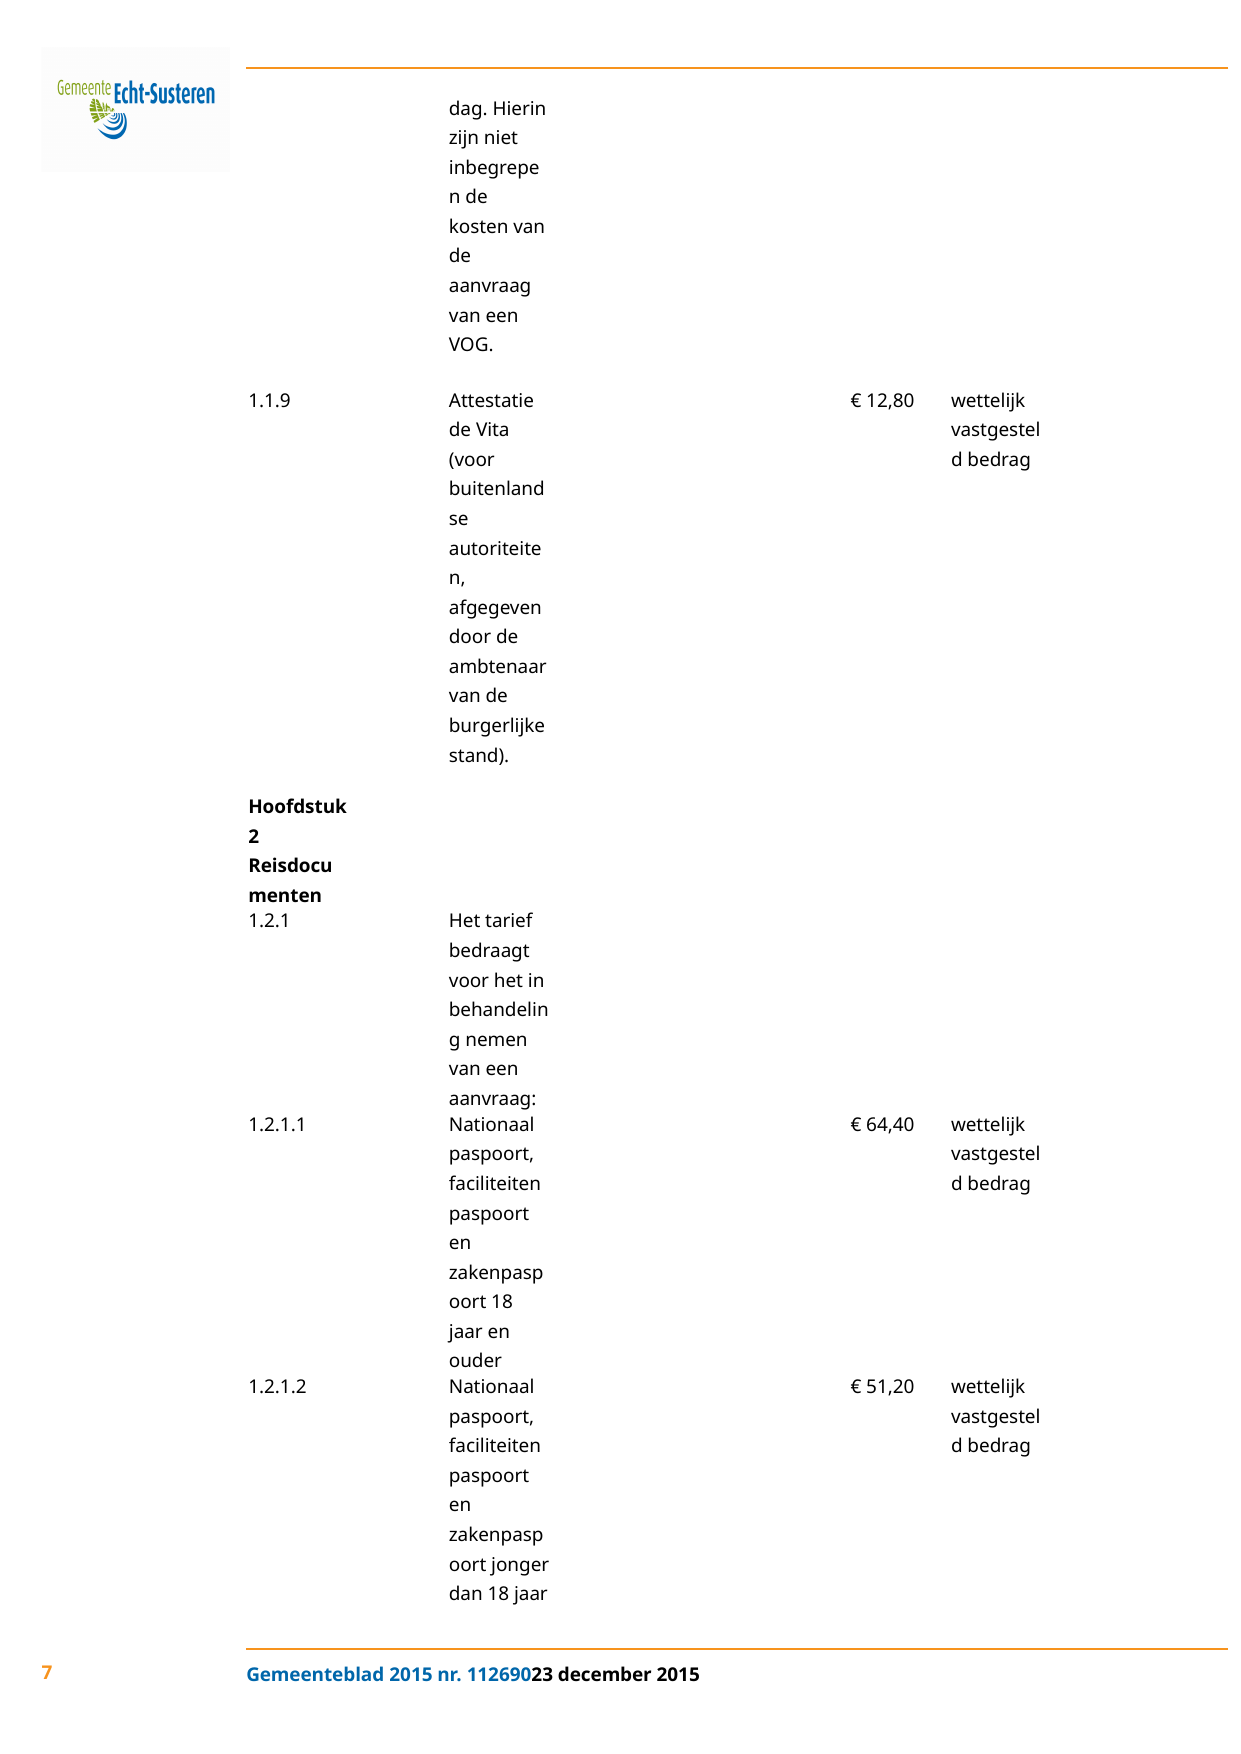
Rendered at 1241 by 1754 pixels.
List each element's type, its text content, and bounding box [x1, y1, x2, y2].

table_cell [549, 908, 649, 1111]
table_cell Nationaal paspoort, faciliteitenpaspoort en zakenpaspoort 18 jaar en ouder [449, 1111, 549, 1373]
table_cell [951, 95, 1051, 387]
table_cell 1.2.1 [248, 908, 348, 1111]
table_cell [750, 908, 850, 1111]
table_cell [650, 95, 750, 387]
table_cell [650, 908, 750, 1111]
table_cell [348, 1373, 449, 1606]
table_cell 1.2.1.2 [248, 1373, 348, 1606]
table_cell Het tarief bedraagt voor het in behandeling nemen van een aanvraag: [449, 908, 549, 1111]
table_cell [850, 95, 951, 387]
table_cell 1.1.9 [248, 387, 348, 767]
table_cell [348, 793, 449, 908]
table_cell [549, 768, 649, 793]
table_cell Nationaal paspoort, faciliteitenpaspoort en zakenpaspoort jonger dan 18 jaar [449, 1373, 549, 1606]
table_cell [951, 908, 1051, 1111]
table_cell [951, 768, 1051, 793]
table_cell [348, 908, 449, 1111]
table_cell [750, 1373, 850, 1606]
picture [41, 47, 231, 172]
table_cell [650, 387, 750, 767]
table_cell [348, 768, 449, 793]
table_cell [248, 768, 348, 793]
table_cell [650, 1111, 750, 1373]
table_cell dag. Hierin zijn niet inbegrepen de kosten van de aanvraag van een VOG. [449, 95, 549, 387]
table_cell [549, 95, 649, 387]
table_cell [750, 768, 850, 793]
table_cell [348, 95, 449, 387]
table_cell € 64,40 [850, 1111, 951, 1373]
table_cell Attestatie de Vita (voor buitenlandse autoriteiten, afgegeven door de ambtenaar van de burgerlijke stand). [449, 387, 549, 767]
table_cell Hoofdstuk 2 Reisdocumenten [248, 793, 348, 908]
table_cell [449, 793, 549, 908]
table_cell [549, 1373, 649, 1606]
table_cell [650, 1373, 750, 1606]
table_cell [248, 95, 348, 387]
table_cell 1.2.1.1 [248, 1111, 348, 1373]
table_cell [650, 793, 750, 908]
table_cell [348, 387, 449, 767]
table_cell [348, 1111, 449, 1373]
table_cell [750, 95, 850, 387]
table_cell [549, 793, 649, 908]
table_cell [750, 793, 850, 908]
table_cell [449, 768, 549, 793]
table_cell [750, 387, 850, 767]
table_cell [549, 387, 649, 767]
table_cell wettelijk vastgesteld bedrag [951, 1373, 1051, 1606]
table_cell € 51,20 [850, 1373, 951, 1606]
table_cell [650, 768, 750, 793]
table_cell [850, 768, 951, 793]
table_cell € 12,80 [850, 387, 951, 767]
table_cell wettelijk vastgesteld bedrag [951, 1111, 1051, 1373]
table_cell [750, 1111, 850, 1373]
table_cell [549, 1111, 649, 1373]
table_cell [850, 908, 951, 1111]
table_cell wettelijk vastgesteld bedrag [951, 387, 1051, 767]
